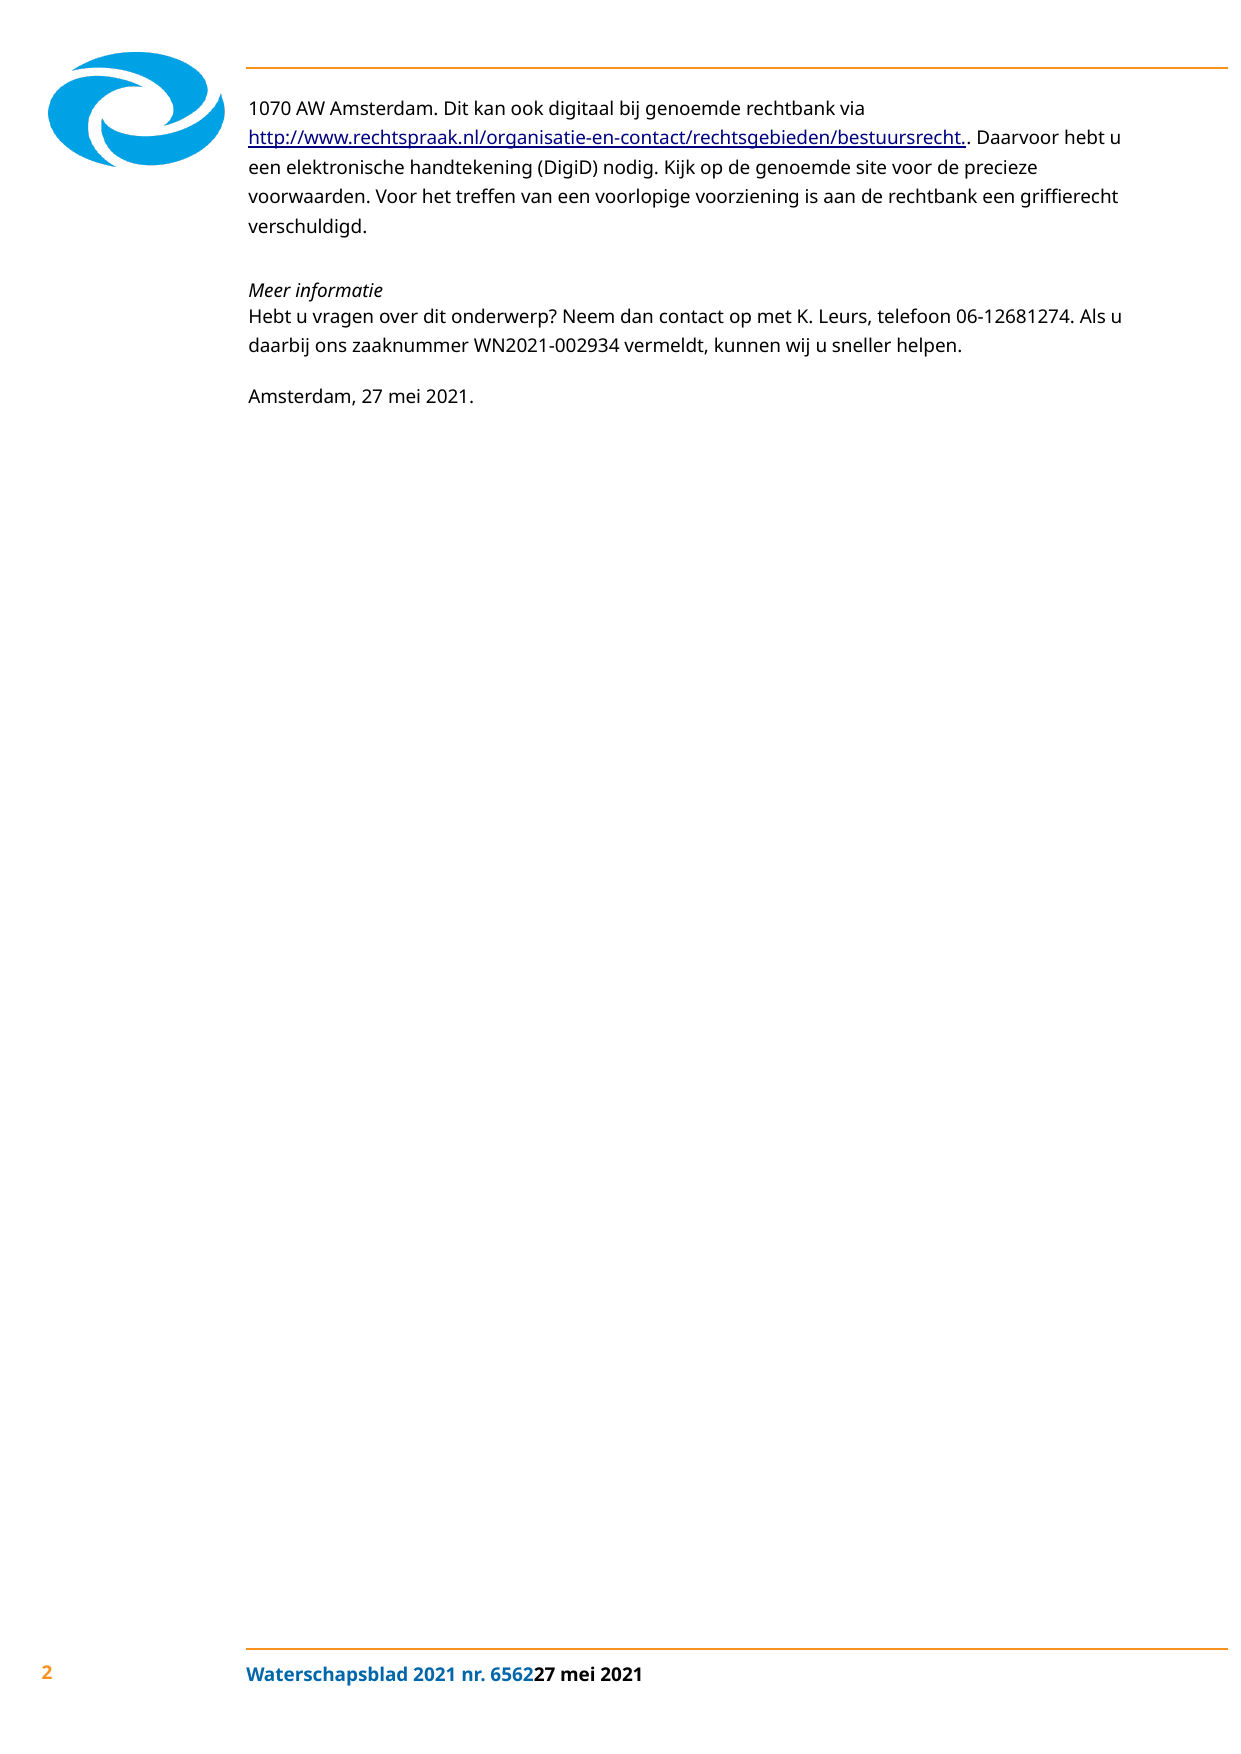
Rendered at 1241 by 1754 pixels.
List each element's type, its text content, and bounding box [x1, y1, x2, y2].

text 1070 AW Amsterdam. Dit kan ook digitaal bij genoemde rechtbank via http://www.rechtspraak.nl/organisatie-en-contact/rechtsgebieden/bestuursrecht.. Daarvoor hebt u een elektronische handtekening (DigiD) nodig. Kijk op de genoemde site voor de precieze voorwaarden. Voor het treffen van een voorlopige voorziening is aan de rechtbank een griffierecht verschuldigd. [248, 95, 1152, 239]
text Hebt u vragen over dit onderwerp? Neem dan contact op met K. Leurs, telefoon 06-12681274. Als u daarbij ons zaaknummer WN2021-002934 vermeldt, kunnen wij u sneller helpen. [248, 303, 1152, 358]
text Amsterdam, 27 mei 2021. [248, 383, 1152, 408]
text Meer informatie [248, 277, 1152, 303]
picture [41, 47, 231, 172]
